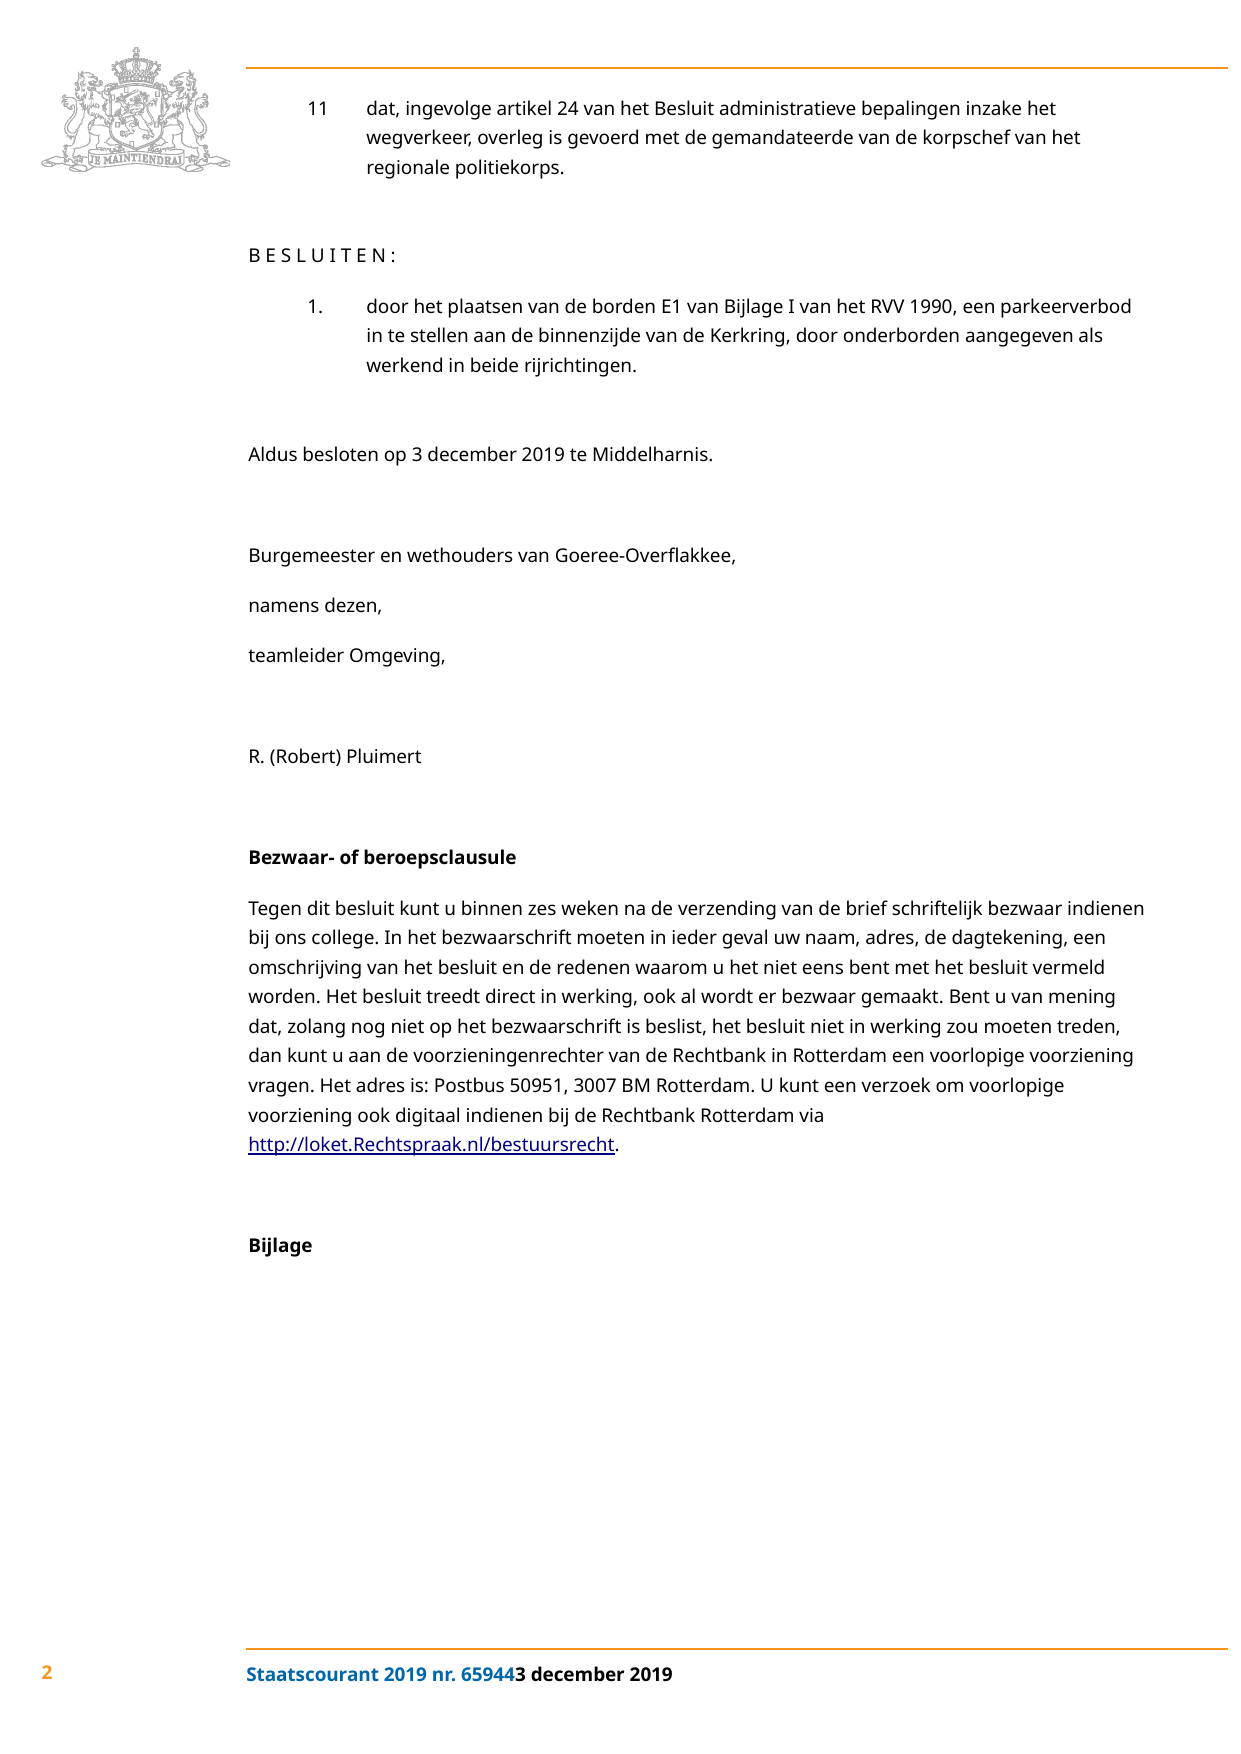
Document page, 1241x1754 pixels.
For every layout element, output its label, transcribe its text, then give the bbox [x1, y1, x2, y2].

picture [41, 47, 231, 172]
text teamleider Omgeving, [248, 643, 1152, 668]
text B E S L U I T E N : [248, 243, 1152, 268]
list dat, ingevolge artikel 24 van het Besluit administratieve bepalingen inzake het wegverkeer, overleg is gevoerd met de gemandateerde van de korpschef van het regionale politiekorps. [307, 95, 1152, 180]
text R. (Robert) Pluimert [248, 743, 1152, 769]
list door het plaatsen van de borden E1 van Bijlage I van het RVV 1990, een parkeerverbod in te stellen aan de binnenzijde van de Kerkring, door onderborden aangegeven als werkend in beide rijrichtingen. [307, 293, 1152, 378]
text Tegen dit besluit kunt u binnen zes weken na de verzending van de brief schriftelijk bezwaar indienen bij ons college. In het bezwaarschrift moeten in ieder geval uw naam, adres, de dagtekening, een omschrijving van het besluit en de redenen waarom u het niet eens bent met het besluit vermeld worden. Het besluit treedt direct in werking, ook al wordt er bezwaar gemaakt. Bent u van mening dat, zolang nog niet op het bezwaarschrift is beslist, het besluit niet in werking zou moeten treden, dan kunt u aan de voorzieningenrechter van de Rechtbank in Rotterdam een voorlopige voorziening vragen. Het adres is: Postbus 50951, 3007 BM Rotterdam. U kunt een verzoek om voorlopige voorziening ook digitaal indienen bij de Rechtbank Rotterdam via http://loket.Rechtspraak.nl/bestuursrecht. [248, 895, 1152, 1157]
text Bezwaar- of beroepsclausule [248, 844, 1152, 870]
text Bijlage [248, 1232, 1152, 1258]
text namens dezen, [248, 592, 1152, 618]
text Burgemeester en wethouders van Goeree-Overflakkee, [248, 542, 1152, 568]
text Aldus besloten op 3 december 2019 te Middelharnis. [248, 441, 1152, 467]
